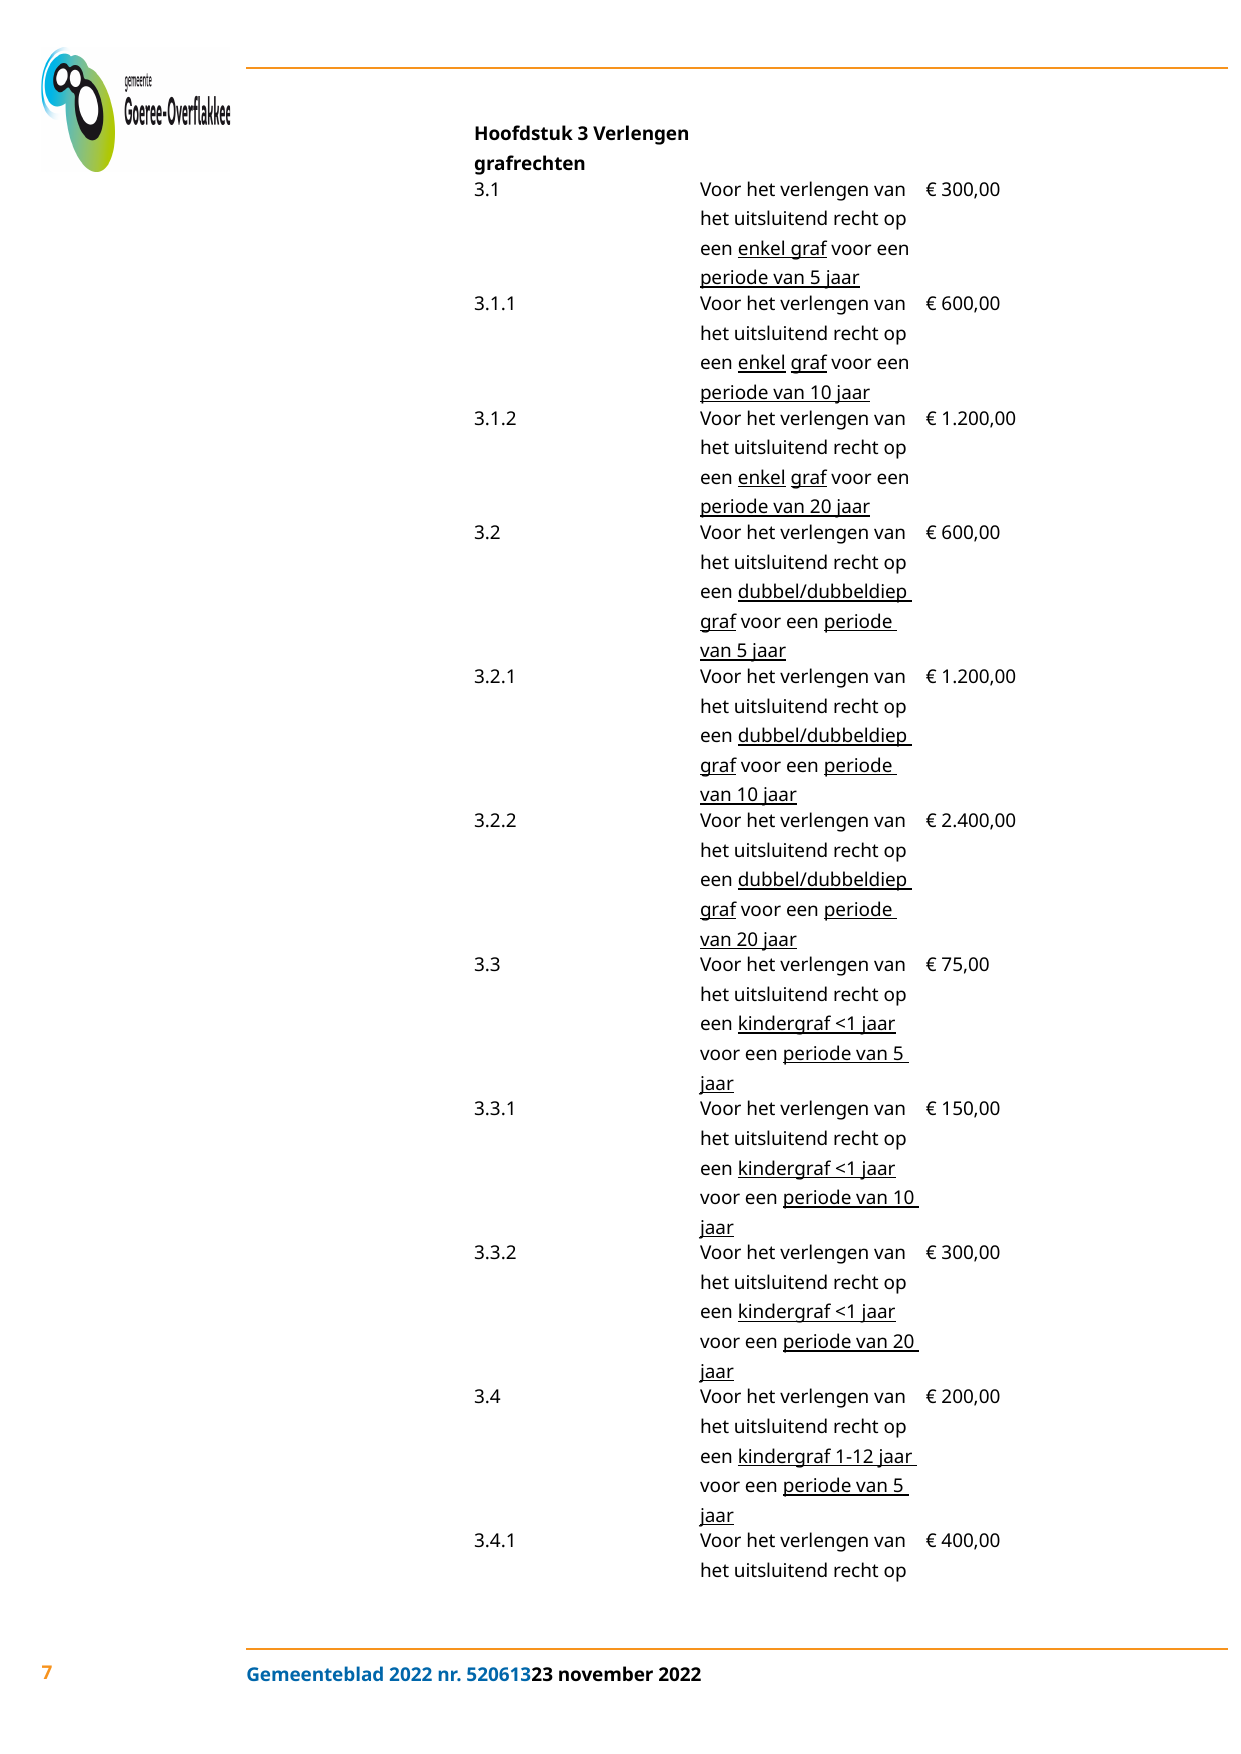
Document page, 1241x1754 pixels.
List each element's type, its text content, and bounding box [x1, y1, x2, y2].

table_cell Voor het verlengen van het uitsluitend recht op een dubbel/dubbeldiep graf voor een periode van 5 jaar [700, 519, 926, 663]
table_cell [248, 405, 474, 519]
table_cell [248, 663, 474, 807]
table_cell [700, 95, 926, 121]
table_cell [248, 951, 474, 1096]
table_cell [248, 121, 474, 176]
table_cell € 1.200,00 [926, 405, 1152, 519]
table_cell 3.2.1 [474, 663, 700, 807]
table_cell 3.4 [474, 1384, 700, 1528]
table_cell € 300,00 [926, 176, 1152, 290]
table_cell Voor het verlengen van het uitsluitend recht op [700, 1528, 926, 1583]
table_cell € 300,00 [926, 1240, 1152, 1384]
table_cell 3.3.2 [474, 1240, 700, 1384]
table_cell 3.2.2 [474, 808, 700, 951]
table_cell [248, 176, 474, 290]
table_cell 3.1.2 [474, 405, 700, 519]
table_cell [248, 1096, 474, 1239]
table_cell 3.1.1 [474, 290, 700, 405]
table_cell [248, 290, 474, 405]
table_cell € 400,00 [926, 1528, 1152, 1583]
table_cell Voor het verlengen van het uitsluitend recht op een enkel graf voor een periode van 10 jaar [700, 290, 926, 405]
table_cell 3.3.1 [474, 1096, 700, 1239]
table_cell [926, 121, 1152, 176]
table_cell Voor het verlengen van het uitsluitend recht op een dubbel/dubbeldiep graf voor een periode van 20 jaar [700, 808, 926, 951]
table_cell Voor het verlengen van het uitsluitend recht op een dubbel/dubbeldiep graf voor een periode van 10 jaar [700, 663, 926, 807]
table_cell 3.3 [474, 951, 700, 1096]
table_cell 3.1 [474, 176, 700, 290]
table_cell € 75,00 [926, 951, 1152, 1096]
table_cell € 600,00 [926, 519, 1152, 663]
table_cell Voor het verlengen van het uitsluitend recht op een enkel graf voor een periode van 20 jaar [700, 405, 926, 519]
table_cell 3.4.1 [474, 1528, 700, 1583]
table_cell Voor het verlengen van het uitsluitend recht op een kindergraf 1-12 jaar voor een periode van 5 jaar [700, 1384, 926, 1528]
table_cell [248, 1384, 474, 1528]
table_cell [248, 808, 474, 951]
table_cell € 2.400,00 [926, 808, 1152, 951]
table_cell € 150,00 [926, 1096, 1152, 1239]
table_cell [474, 95, 700, 121]
table_cell € 600,00 [926, 290, 1152, 405]
table_cell Voor het verlengen van het uitsluitend recht op een kindergraf <1 jaar voor een periode van 5 jaar [700, 951, 926, 1096]
table_cell Voor het verlengen van het uitsluitend recht op een enkel graf voor een periode van 5 jaar [700, 176, 926, 290]
table_cell Voor het verlengen van het uitsluitend recht op een kindergraf <1 jaar voor een periode van 20 jaar [700, 1240, 926, 1384]
table_cell [248, 519, 474, 663]
table_cell [926, 95, 1152, 121]
table_cell 3.2 [474, 519, 700, 663]
table_cell [248, 1528, 474, 1583]
picture [41, 47, 231, 172]
table_cell Hoofdstuk 3 Verlengen grafrechten [474, 121, 700, 176]
table_cell [248, 95, 474, 121]
table_cell [248, 1240, 474, 1384]
table_cell [700, 121, 926, 176]
table_cell € 1.200,00 [926, 663, 1152, 807]
table_cell € 200,00 [926, 1384, 1152, 1528]
table_cell Voor het verlengen van het uitsluitend recht op een kindergraf <1 jaar voor een periode van 10 jaar [700, 1096, 926, 1239]
